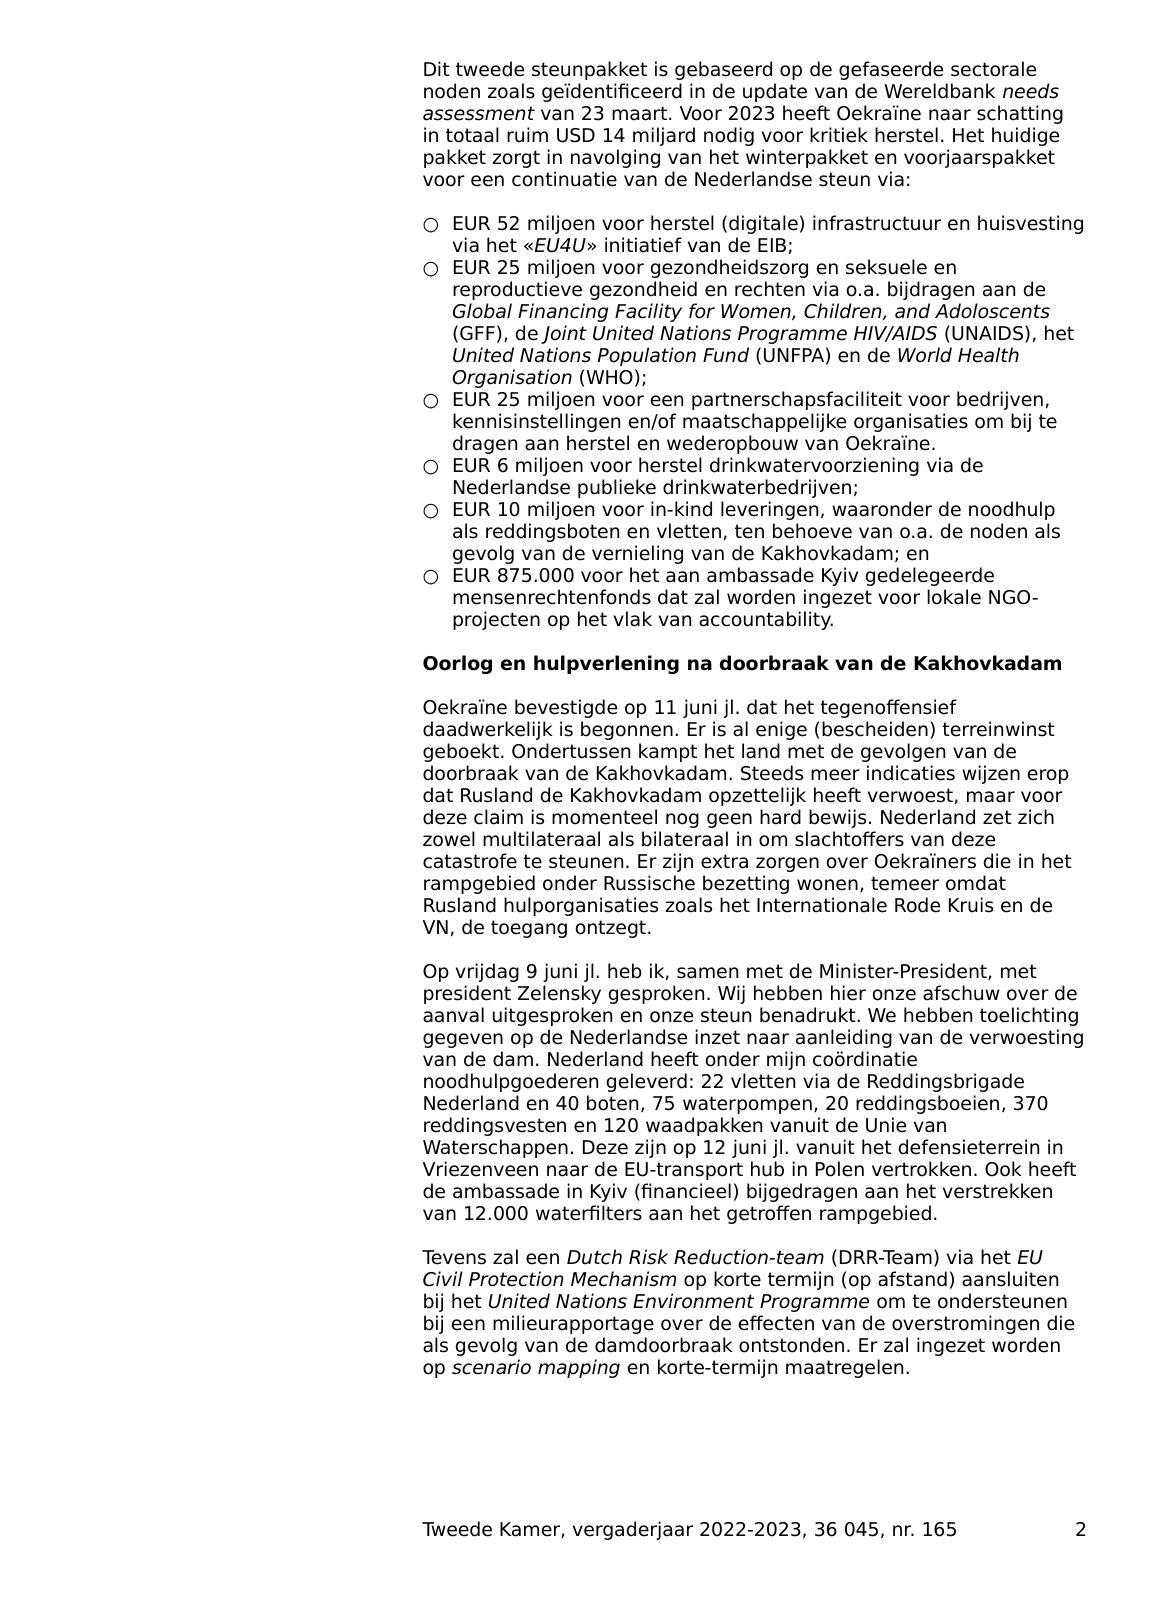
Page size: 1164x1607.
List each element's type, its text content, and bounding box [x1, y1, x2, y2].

text Tevens zal een Dutch Risk Reduction-team (DRR-Team) via het EU Civil Protection Mechanism op korte termijn (op afstand) aansluiten bij het United Nations Environment Programme om te ondersteunen bij een milieurapportage over de effecten van de overstromingen die als gevolg van de damdoorbraak ontstonden. Er zal ingezet worden op scenario mapping en korte-termijn maatregelen. [422, 1247, 1087, 1379]
text ○ EUR 10 miljoen voor in-kind leveringen, waaronder de noodhulp als reddingsboten en vletten, ten behoeve van o.a. de noden als gevolg van de vernieling van de Kakhovkadam; en [422, 499, 1087, 565]
text ○ EUR 25 miljoen voor een partnerschapsfaciliteit voor bedrijven, kennisinstellingen en/of maatschappelijke organisaties om bij te dragen aan herstel en wederopbouw van Oekraïne. [422, 389, 1087, 455]
text Dit tweede steunpakket is gebaseerd op de gefaseerde sectorale noden zoals geïdentificeerd in de update van de Wereldbank needs assessment van 23 maart. Voor 2023 heeft Oekraïne naar schatting in totaal ruim USD 14 miljard nodig voor kritiek herstel. Het huidige pakket zorgt in navolging van het winterpakket en voorjaarspakket voor een continuatie van de Nederlandse steun via: [422, 59, 1087, 191]
subtitle Oorlog en hulpverlening na doorbraak van de Kakhovkadam [422, 653, 1087, 675]
text Oekraïne bevestigde op 11 juni jl. dat het tegenoffensief daadwerkelijk is begonnen. Er is al enige (bescheiden) terreinwinst geboekt. Ondertussen kampt het land met de gevolgen van de doorbraak van de Kakhovkadam. Steeds meer indicaties wijzen erop dat Rusland de Kakhovkadam opzettelijk heeft verwoest, maar voor deze claim is momenteel nog geen hard bewijs. Nederland zet zich zowel multilateraal als bilateraal in om slachtoffers van deze catastrofe te steunen. Er zijn extra zorgen over Oekraïners die in het rampgebied onder Russische bezetting wonen, temeer omdat Rusland hulporganisaties zoals het Internationale Rode Kruis en de VN, de toegang ontzegt. [422, 697, 1087, 939]
text Op vrijdag 9 juni jl. heb ik, samen met de Minister-President, met president Zelensky gesproken. Wij hebben hier onze afschuw over de aanval uitgesproken en onze steun benadrukt. We hebben toelichting gegeven op de Nederlandse inzet naar aanleiding van de verwoesting van de dam. Nederland heeft onder mijn coördinatie noodhulpgoederen geleverd: 22 vletten via de Reddingsbrigade Nederland en 40 boten, 75 waterpompen, 20 reddingsboeien, 370 reddingsvesten en 120 waadpakken vanuit de Unie van Waterschappen. Deze zijn op 12 juni jl. vanuit het defensieterrein in Vriezenveen naar de EU-transport hub in Polen vertrokken. Ook heeft de ambassade in Kyiv (financieel) bijgedragen aan het verstrekken van 12.000 waterfilters aan het getroffen rampgebied. [422, 961, 1087, 1225]
text ○ EUR 25 miljoen voor gezondheidszorg en seksuele en reproductieve gezondheid en rechten via o.a. bijdragen aan de Global Financing Facility for Women, Children, and Adoloscents (GFF), de Joint United Nations Programme HIV/AIDS (UNAIDS), het United Nations Population Fund (UNFPA) en de World Health Organisation (WHO); [422, 257, 1087, 389]
text ○ EUR 6 miljoen voor herstel drinkwatervoorziening via de Nederlandse publieke drinkwaterbedrijven; [422, 455, 1087, 499]
text ○ EUR 52 miljoen voor herstel (digitale) infrastructuur en huisvesting via het «EU4U» initiatief van de EIB; [422, 213, 1087, 257]
text ○ EUR 875.000 voor het aan ambassade Kyiv gedelegeerde mensenrechtenfonds dat zal worden ingezet voor lokale NGO-projecten op het vlak van accountability. [422, 565, 1087, 631]
